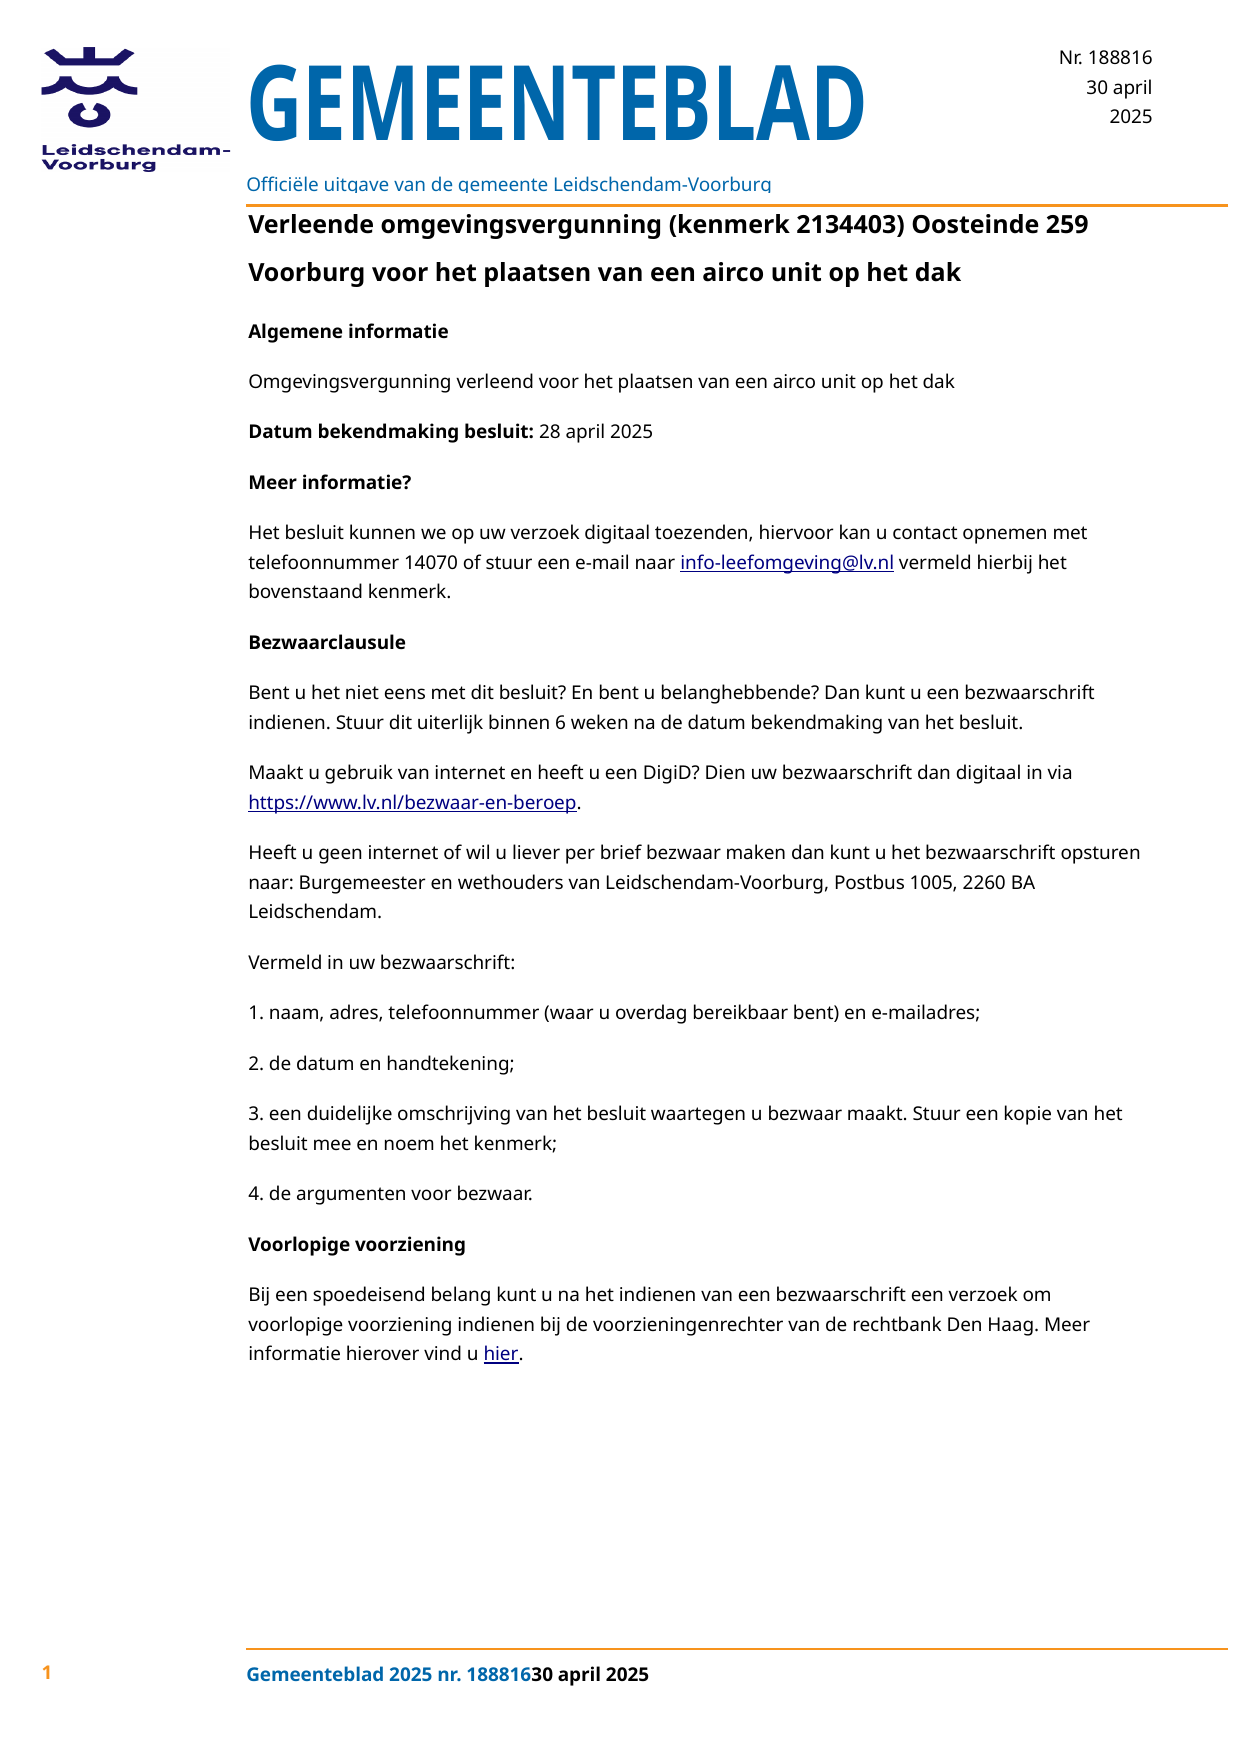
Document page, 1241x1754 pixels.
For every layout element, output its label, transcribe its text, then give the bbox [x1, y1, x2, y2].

text Maakt u gebruik van internet en heeft u een DigiD? Dien uw bezwaarschrift dan digitaal in via https://www.lv.nl/bezwaar-en-beroep. [248, 759, 1152, 815]
text 2. de datum en handtekening; [248, 1050, 1152, 1076]
text Meer informatie? [248, 469, 1152, 495]
text Heeft u geen internet of wil u liever per brief bezwaar maken dan kunt u het bezwaarschrift opsturen naar: Burgemeester en wethouders van Leidschendam-Voorburg, Postbus 1005, 2260 BA Leidschendam. [248, 839, 1152, 924]
text Vermeld in uw bezwaarschrift: [248, 949, 1152, 975]
text Bent u het niet eens met dit besluit? En bent u belanghebbende? Dan kunt u een bezwaarschrift indienen. Stuur dit uiterlijk binnen 6 weken na de datum bekendmaking van het besluit. [248, 679, 1152, 735]
text Algemene informatie [248, 318, 1152, 344]
text Het besluit kunnen we op uw verzoek digitaal toezenden, hiervoor kan u contact opnemen met telefoonnummer 14070 of stuur een e-mail naar info-leefomgeving@lv.nl vermeld hierbij het bovenstaand kenmerk. [248, 519, 1152, 604]
text 1. naam, adres, telefoonnummer (waar u overdag bereikbaar bent) en e-mailadres; [248, 999, 1152, 1025]
text Voorlopige voorziening [248, 1231, 1152, 1257]
text Verleende omgevingsvergunning (kenmerk 2134403) Oosteinde 259 Voorburg voor het plaatsen van een airco unit op het dak [248, 207, 1152, 288]
text Datum bekendmaking besluit: 28 april 2025 [248, 419, 1152, 444]
text 4. de argumenten voor bezwaar. [248, 1180, 1152, 1206]
text Bij een spoedeisend belang kunt u na het indienen van een bezwaarschrift een verzoek om voorlopige voorziening indienen bij de voorzieningenrechter van de rechtbank Den Haag. Meer informatie hierover vind u hier. [248, 1281, 1152, 1366]
text Bezwaarclausule [248, 629, 1152, 655]
text Omgevingsvergunning verleend voor het plaatsen van een airco unit op het dak [248, 368, 1152, 394]
picture [41, 47, 231, 172]
text 3. een duidelijke omschrijving van het besluit waartegen u bezwaar maakt. Stuur een kopie van het besluit mee en noem het kenmerk; [248, 1100, 1152, 1156]
